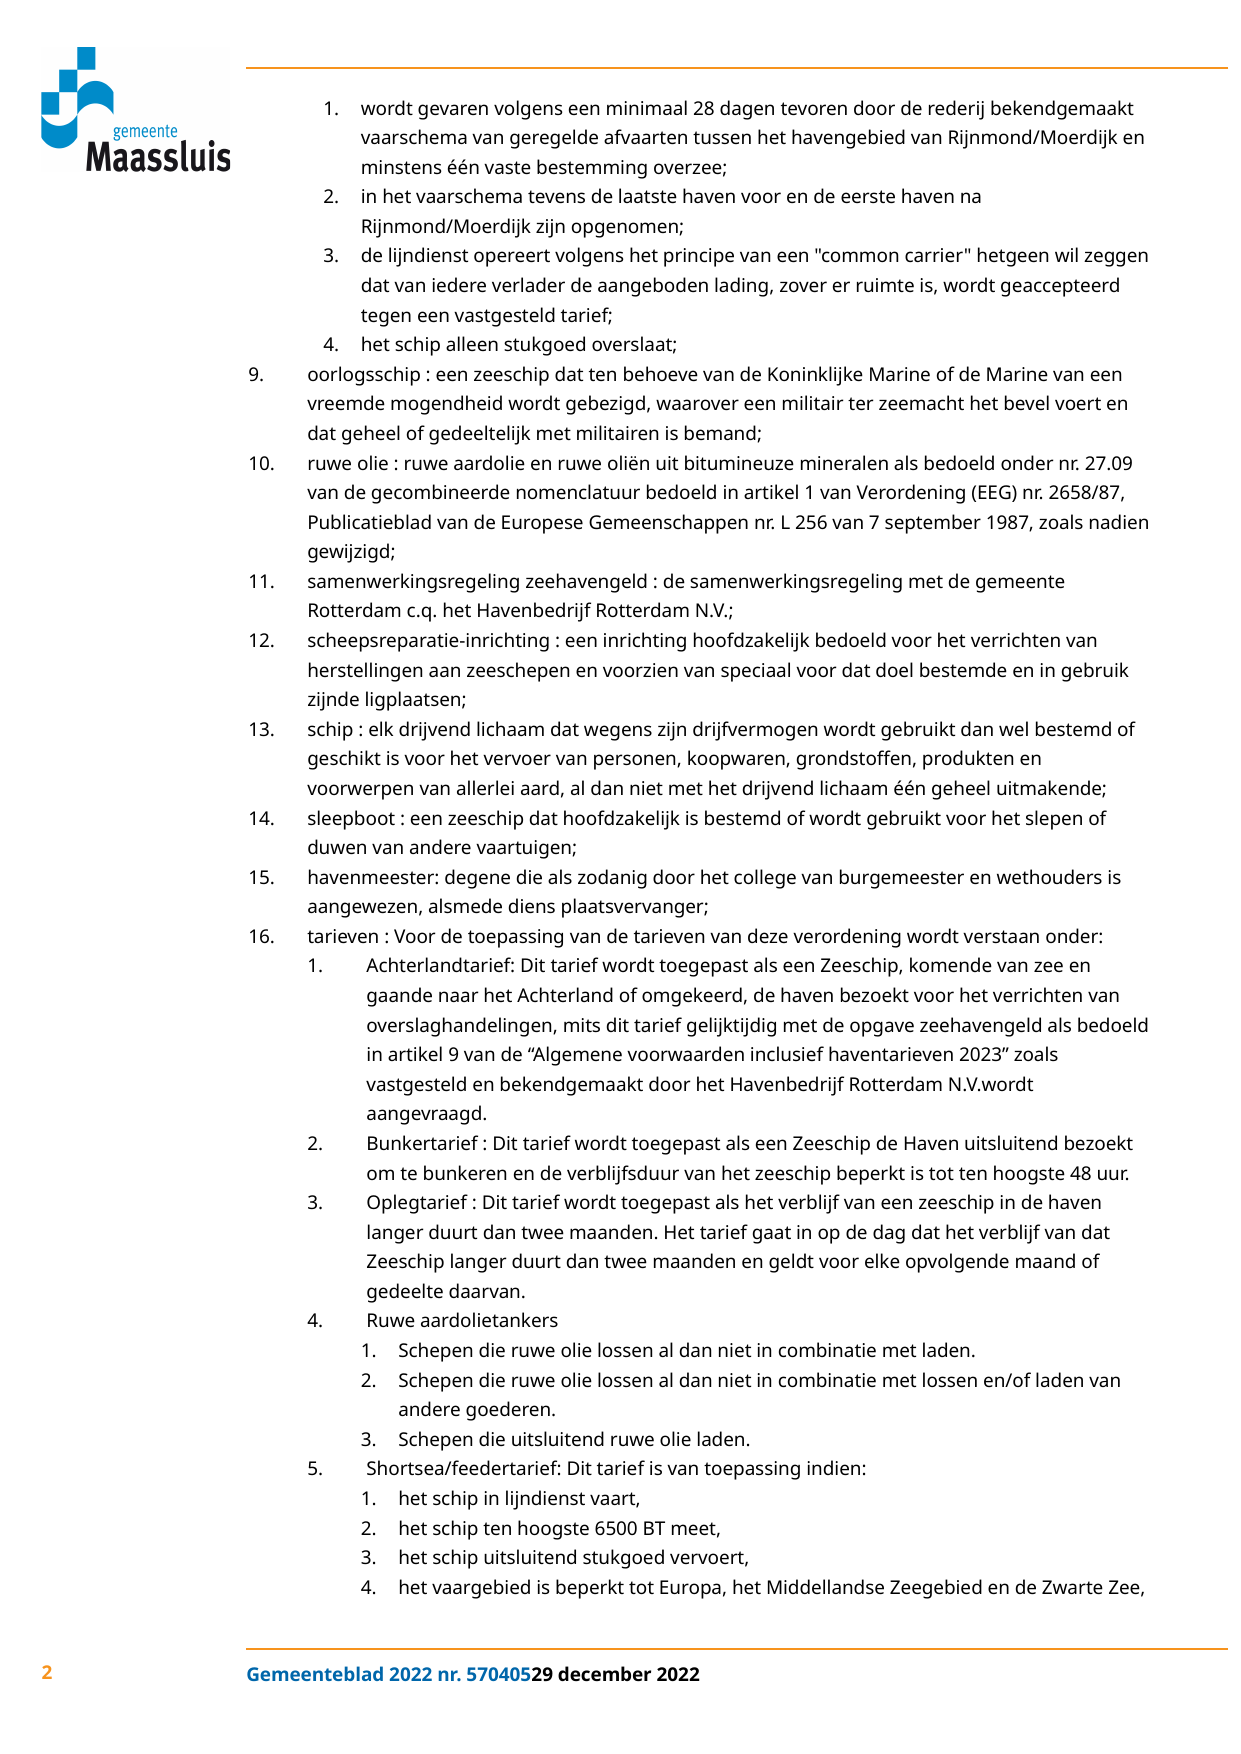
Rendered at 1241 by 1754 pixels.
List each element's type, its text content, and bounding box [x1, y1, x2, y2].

list Bunkertarief : Dit tarief wordt toegepast als een Zeeschip de Haven uitsluitend bezoekt om te bunkeren en de verblijfsduur van het zeeschip beperkt is tot ten hoogste 48 uur. [307, 1130, 1152, 1186]
list het schip alleen stukgoed overslaat; [323, 331, 1152, 357]
list tarieven : Voor de toepassing van de tarieven van deze verordening wordt verstaan onder: [248, 923, 1152, 949]
list schip : elk drijvend lichaam dat wegens zijn drijfvermogen wordt gebruikt dan wel bestemd of geschikt is voor het vervoer van personen, koopwaren, grondstoffen, produkten en voorwerpen van allerlei aard, al dan niet met het drijvend lichaam één geheel uitmakende; [248, 716, 1152, 801]
list de lijndienst opereert volgens het principe van een "common carrier" hetgeen wil zeggen dat van iedere verlader de aangeboden lading, zover er ruimte is, wordt geaccepteerd tegen een vastgesteld tarief; [323, 243, 1152, 328]
picture [41, 47, 231, 172]
list het schip in lijndienst vaart, [361, 1485, 1152, 1511]
list ruwe olie : ruwe aardolie en ruwe oliën uit bitumineuze mineralen als bedoeld onder nr. 27.09 van de gecombineerde nomenclatuur bedoeld in artikel 1 van Verordening (EEG) nr. 2658/87, Publicatieblad van de Europese Gemeenschappen nr. L 256 van 7 september 1987, zoals nadien gewijzigd; [248, 450, 1152, 564]
list Schepen die uitsluitend ruwe olie laden. [361, 1426, 1152, 1452]
list scheepsreparatie-inrichting : een inrichting hoofdzakelijk bedoeld voor het verrichten van herstellingen aan zeeschepen en voorzien van speciaal voor dat doel bestemde en in gebruik zijnde ligplaatsen; [248, 627, 1152, 712]
list in het vaarschema tevens de laatste haven voor en de eerste haven na Rijnmond/Moerdijk zijn opgenomen; [323, 183, 1152, 239]
list het schip ten hoogste 6500 BT meet, [361, 1515, 1152, 1541]
list Shortsea/feedertarief: Dit tarief is van toepassing indien: [307, 1456, 1152, 1481]
list het vaargebied is beperkt tot Europa, het Middellandse Zeegebied en de Zwarte Zee, [361, 1574, 1152, 1600]
list samenwerkingsregeling zeehavengeld : de samenwerkingsregeling met de gemeente Rotterdam c.q. het Havenbedrijf Rotterdam N.V.; [248, 568, 1152, 623]
list Ruwe aardolietankers [307, 1308, 1152, 1333]
list wordt gevaren volgens een minimaal 28 dagen tevoren door de rederij bekendgemaakt vaarschema van geregelde afvaarten tussen het havengebied van Rijnmond/Moerdijk en minstens één vaste bestemming overzee; [323, 95, 1152, 180]
list het schip uitsluitend stukgoed vervoert, [361, 1544, 1152, 1570]
list Schepen die ruwe olie lossen al dan niet in combinatie met lossen en/of laden van andere goederen. [361, 1367, 1152, 1422]
list Achterlandtarief: Dit tarief wordt toegepast als een Zeeschip, komende van zee en gaande naar het Achterland of omgekeerd, de haven bezoekt voor het verrichten van overslaghandelingen, mits dit tarief gelijktijdig met de opgave zeehavengeld als bedoeld in artikel 9 van de “Algemene voorwaarden inclusief haventarieven 2023” zoals vastgesteld en bekendgemaakt door het Havenbedrijf Rotterdam N.V.wordt aangevraagd. [307, 953, 1152, 1126]
list sleepboot : een zeeschip dat hoofdzakelijk is bestemd of wordt gebruikt voor het slepen of duwen van andere vaartuigen; [248, 805, 1152, 860]
list Oplegtarief : Dit tarief wordt toegepast als het verblijf van een zeeschip in de haven langer duurt dan twee maanden. Het tarief gaat in op de dag dat het verblijf van dat Zeeschip langer duurt dan twee maanden en geldt voor elke opvolgende maand of gedeelte daarvan. [307, 1189, 1152, 1304]
list Schepen die ruwe olie lossen al dan niet in combinatie met laden. [361, 1337, 1152, 1363]
list havenmeester: degene die als zodanig door het college van burgemeester en wethouders is aangewezen, alsmede diens plaatsvervanger; [248, 864, 1152, 919]
list oorlogsschip : een zeeschip dat ten behoeve van de Koninklijke Marine of de Marine van een vreemde mogendheid wordt gebezigd, waarover een militair ter zeemacht het bevel voert en dat geheel of gedeeltelijk met militairen is bemand; [248, 361, 1152, 446]
picture [41, 47, 77, 92]
